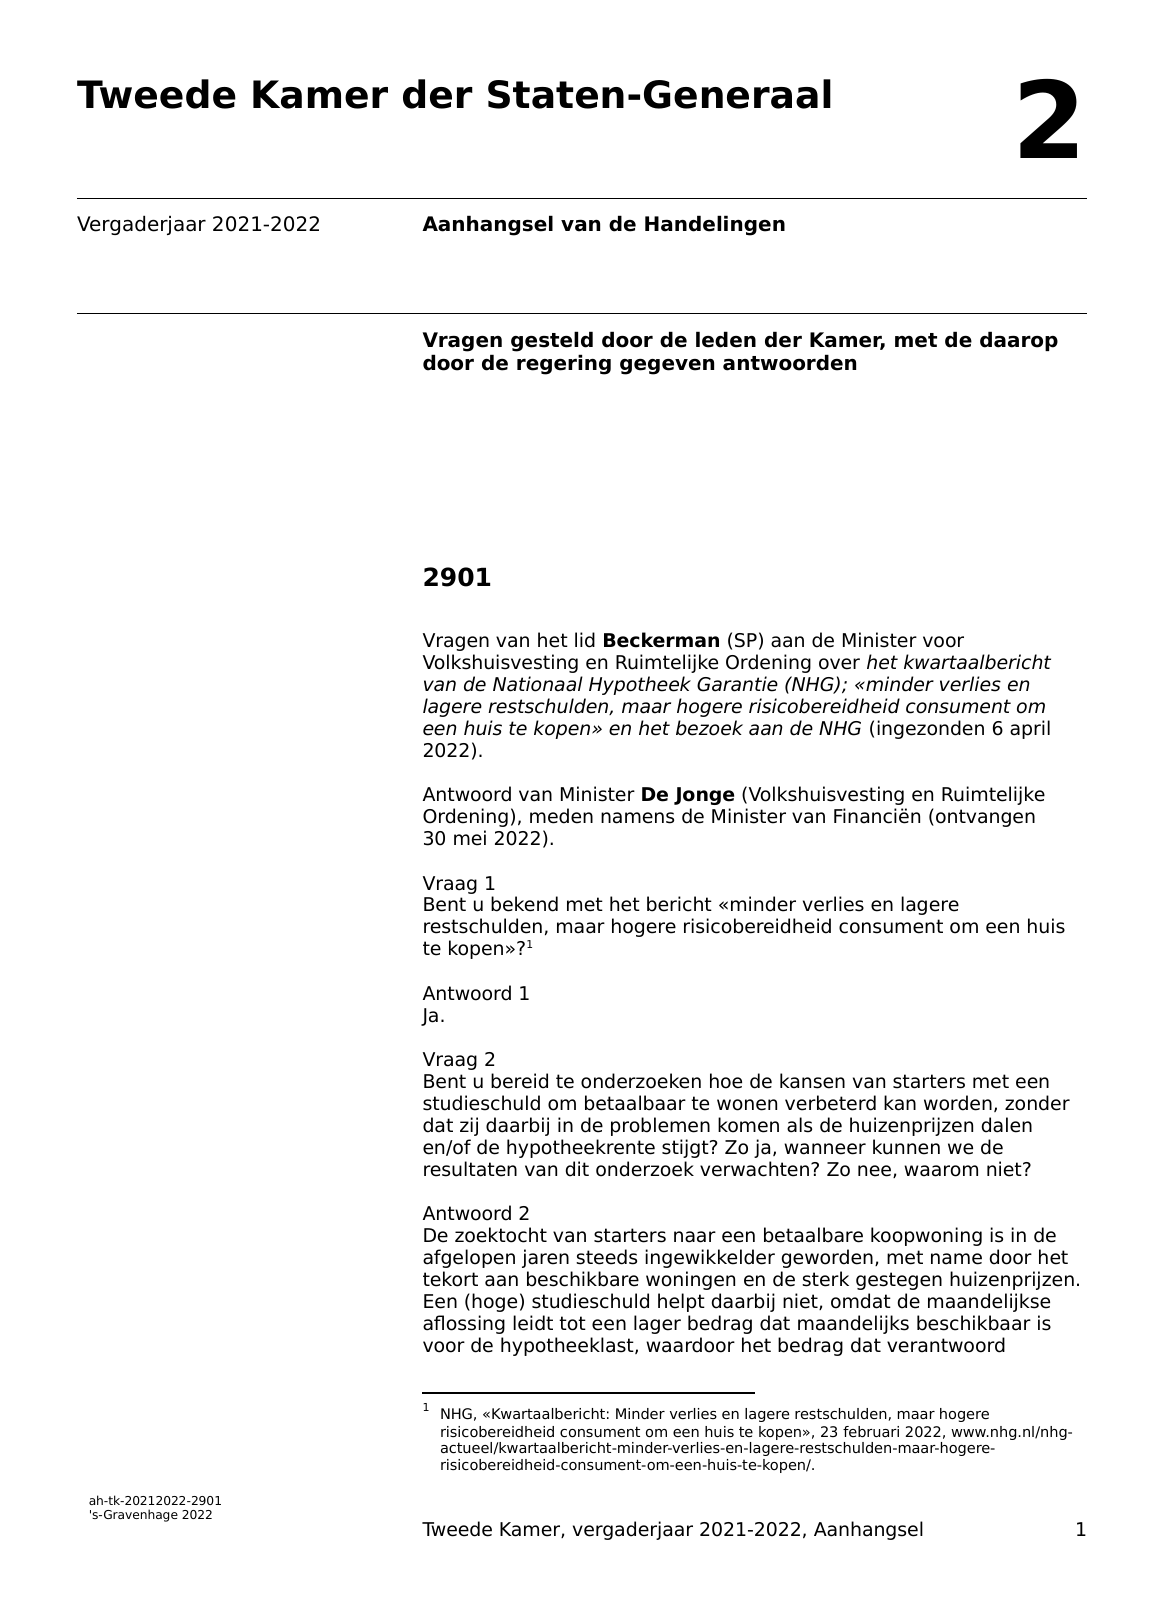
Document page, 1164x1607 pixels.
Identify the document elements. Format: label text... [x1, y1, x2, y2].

text Bent u bereid te onderzoeken hoe de kansen van starters met een studieschuld om betaalbaar te wonen verbeterd kan worden, zonder dat zij daarbij in de problemen komen als de huizenprijzen dalen en/of de hypotheekrente stijgt? Zo ja, wanneer kunnen we de resultaten van dit onderzoek verwachten? Zo nee, waarom niet? [422, 1071, 1087, 1181]
table_header 2 [886, 59, 1087, 198]
text Antwoord 2 [422, 1203, 1087, 1225]
text NHG, «Kwartaalbericht: Minder verlies en lagere restschulden, maar hogere risicobereidheid consument om een huis te kopen», 23 februari 2022, www.nhg.nl/nhg-actueel/kwartaalbericht-minder-verlies-en-lagere-restschulden-maar-hogere-risicobereidheid-consument-om-een-huis-te-kopen/. [422, 1402, 1087, 1474]
table_header Tweede Kamer der Staten-Generaal [77, 59, 886, 198]
table_cell Vragen gesteld door de leden der Kamer, met de daarop door de regering gegeven antwoorden [422, 314, 1087, 375]
text 's-Gravenhage 2022 [88, 1508, 323, 1522]
text Antwoord 1 [422, 982, 1087, 1004]
text Antwoord van Minister De Jonge (Volkshuisvesting en Ruimtelijke Ordening), meden namens de Minister van Financiën (ontvangen 30 mei 2022). [422, 784, 1087, 850]
text Ja. [422, 1004, 1087, 1026]
text Vragen van het lid Beckerman (SP) aan de Minister voor Volkshuisvesting en Ruimtelijke Ordening over het kwartaalbericht van de Nationaal Hypotheek Garantie (NHG); «minder verlies en lagere restschulden, maar hogere risicobereidheid consument om een huis te kopen» en het bezoek aan de NHG (ingezonden 6 april 2022). [422, 630, 1087, 762]
text ah-tk-20212022-2901 [88, 1494, 323, 1508]
table_cell Vergaderjaar 2021-2022 [77, 199, 422, 313]
text Vraag 1 [422, 872, 1087, 894]
table_cell Aanhangsel van de Handelingen [422, 199, 1087, 313]
text Bent u bekend met het bericht «minder verlies en lagere restschulden, maar hogere risicobereidheid consument om een huis te kopen»? [422, 894, 1087, 960]
text Vraag 2 [422, 1049, 1087, 1071]
text De zoektocht van starters naar een betaalbare koopwoning is in de afgelopen jaren steeds ingewikkelder geworden, met name door het tekort aan beschikbare woningen en de sterk gestegen huizenprijzen. Een (hoge) studieschuld helpt daarbij niet, omdat de maandelijkse aflossing leidt tot een lager bedrag dat maandelijks beschikbaar is voor de hypotheeklast, waardoor het bedrag dat verantwoord [422, 1225, 1087, 1357]
text 2901 [422, 563, 1087, 592]
table_cell [77, 314, 422, 375]
